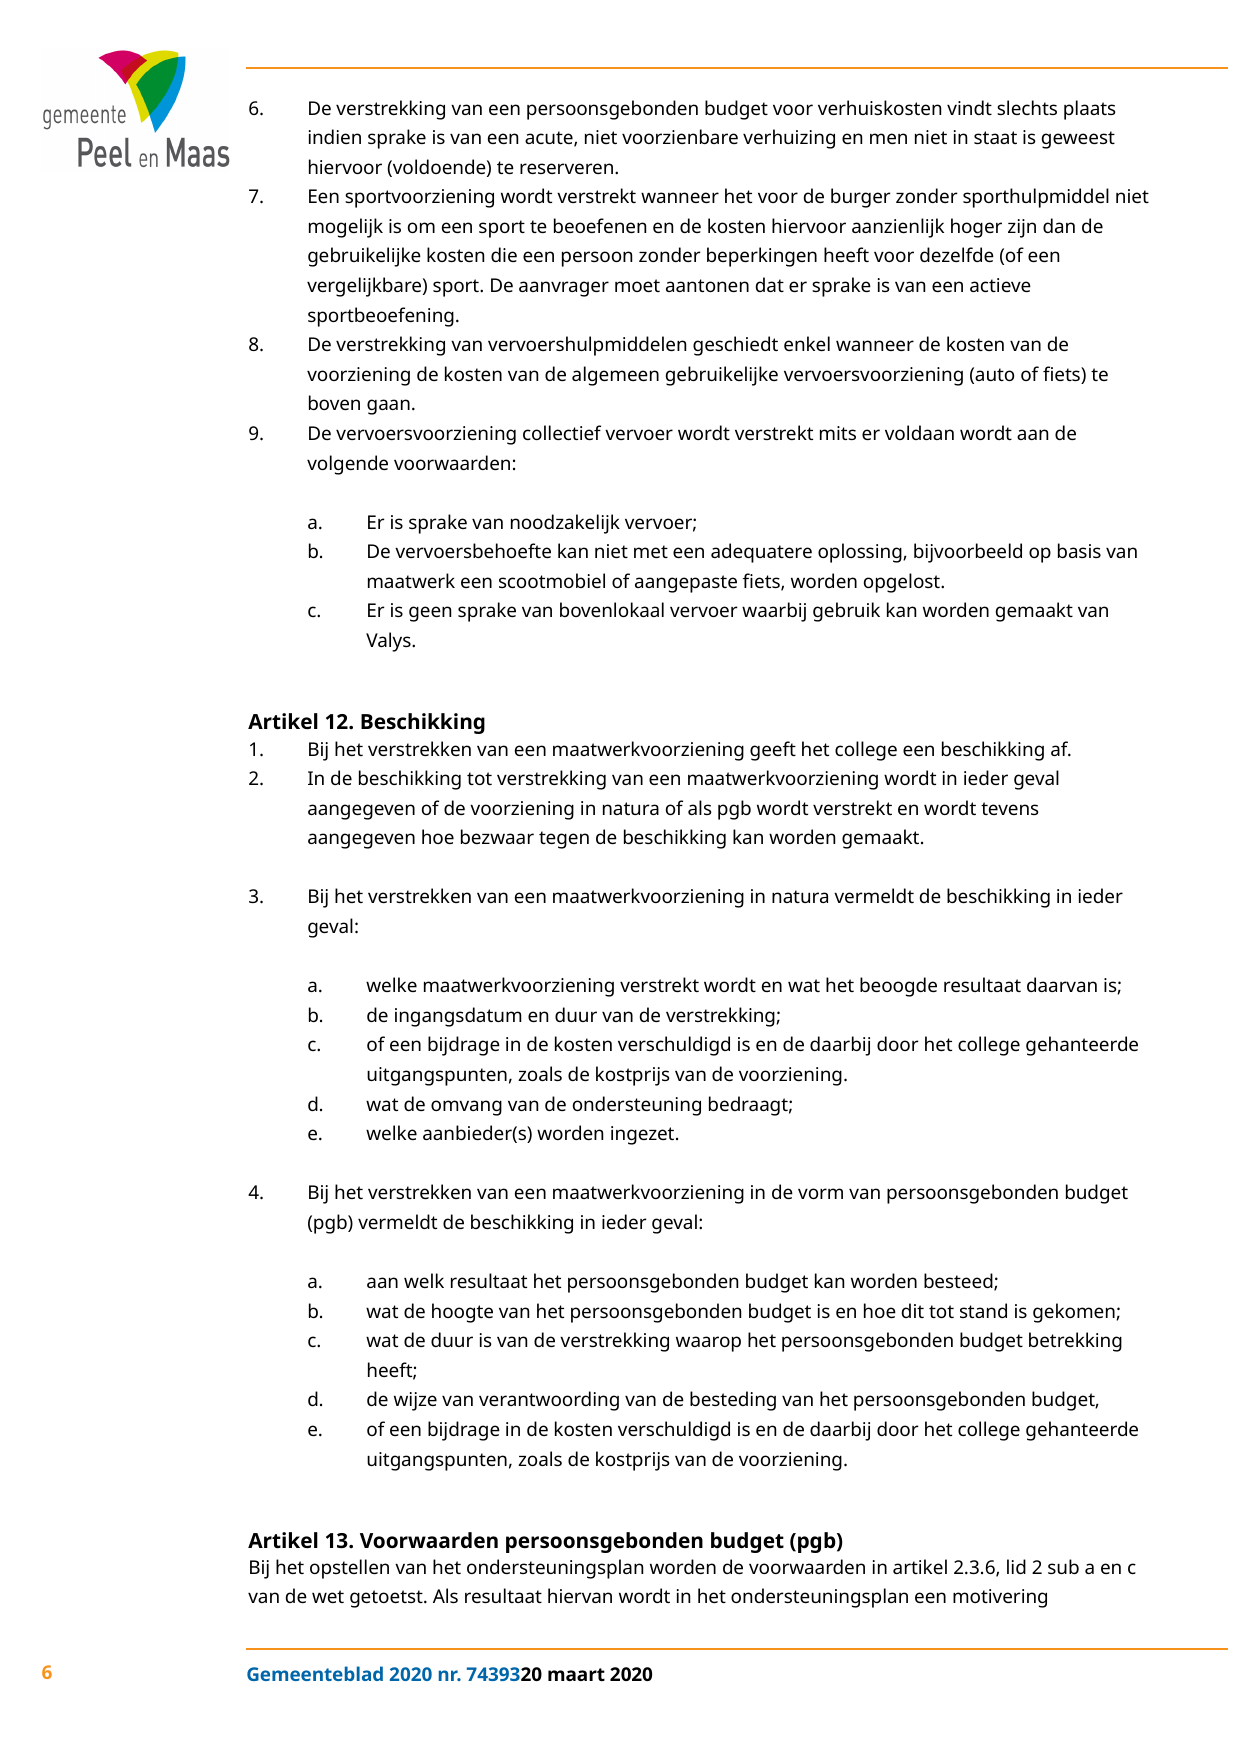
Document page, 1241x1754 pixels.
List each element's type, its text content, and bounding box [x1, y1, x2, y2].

list De verstrekking van een persoonsgebonden budget voor verhuiskosten vindt slechts plaats indien sprake is van een acute, niet voorzienbare verhuizing en men niet in staat is geweest hiervoor (voldoende) te reserveren. [248, 95, 1152, 180]
list Bij het verstrekken van een maatwerkvoorziening geeft het college een beschikking af. [248, 736, 1152, 761]
list of een bijdrage in de kosten verschuldigd is en de daarbij door het college gehanteerde uitgangspunten, zoals de kostprijs van de voorziening. [307, 1416, 1152, 1471]
list wat de duur is van de verstrekking waarop het persoonsgebonden budget betrekking heeft; [307, 1327, 1152, 1383]
list de ingangsdatum en duur van de verstrekking; [307, 1002, 1152, 1028]
list De vervoersvoorziening collectief vervoer wordt verstrekt mits er voldaan wordt aan de volgende voorwaarden: [248, 420, 1152, 476]
list welke aanbieder(s) worden ingezet. [307, 1120, 1152, 1146]
list aan welk resultaat het persoonsgebonden budget kan worden besteed; [307, 1268, 1152, 1294]
list de wijze van verantwoording van de besteding van het persoonsgebonden budget, [307, 1387, 1152, 1412]
list De verstrekking van vervoershulpmiddelen geschiedt enkel wanneer de kosten van de voorziening de kosten van de algemeen gebruikelijke vervoersvoorziening (auto of fiets) te boven gaan. [248, 331, 1152, 416]
list De vervoersbehoefte kan niet met een adequatere oplossing, bijvoorbeeld op basis van maatwerk een scootmobiel of aangepaste fiets, worden opgelost. [307, 538, 1152, 594]
list welke maatwerkvoorziening verstrekt wordt en wat het beoogde resultaat daarvan is; [307, 972, 1152, 998]
text Artikel 12. Beschikking [248, 707, 1152, 736]
list Er is sprake van noodzakelijk vervoer; [307, 509, 1152, 535]
text Artikel 13. Voorwaarden persoonsgebonden budget (pgb) [248, 1526, 1152, 1554]
list wat de omvang van de ondersteuning bedraagt; [307, 1091, 1152, 1116]
list In de beschikking tot verstrekking van een maatwerkvoorziening wordt in ieder geval aangegeven of de voorziening in natura of als pgb wordt verstrekt en wordt tevens aangegeven hoe bezwaar tegen de beschikking kan worden gemaakt. [248, 765, 1152, 850]
list Er is geen sprake van bovenlokaal vervoer waarbij gebruik kan worden gemaakt van Valys. [307, 598, 1152, 653]
list of een bijdrage in de kosten verschuldigd is en de daarbij door het college gehanteerde uitgangspunten, zoals de kostprijs van de voorziening. [307, 1032, 1152, 1087]
picture [41, 47, 231, 172]
list Bij het verstrekken van een maatwerkvoorziening in de vorm van persoonsgebonden budget (pgb) vermeldt de beschikking in ieder geval: [248, 1179, 1152, 1235]
text Bij het opstellen van het ondersteuningsplan worden de voorwaarden in artikel 2.3.6, lid 2 sub a en c van de wet getoetst. Als resultaat hiervan wordt in het ondersteuningsplan een motivering [248, 1554, 1152, 1609]
list Bij het verstrekken van een maatwerkvoorziening in natura vermeldt de beschikking in ieder geval: [248, 884, 1152, 939]
list Een sportvoorziening wordt verstrekt wanneer het voor de burger zonder sporthulpmiddel niet mogelijk is om een sport te beoefenen en de kosten hiervoor aanzienlijk hoger zijn dan de gebruikelijke kosten die een persoon zonder beperkingen heeft voor dezelfde (of een vergelijkbare) sport. De aanvrager moet aantonen dat er sprake is van een actieve sportbeoefening. [248, 183, 1152, 328]
list wat de hoogte van het persoonsgebonden budget is en hoe dit tot stand is gekomen; [307, 1298, 1152, 1323]
